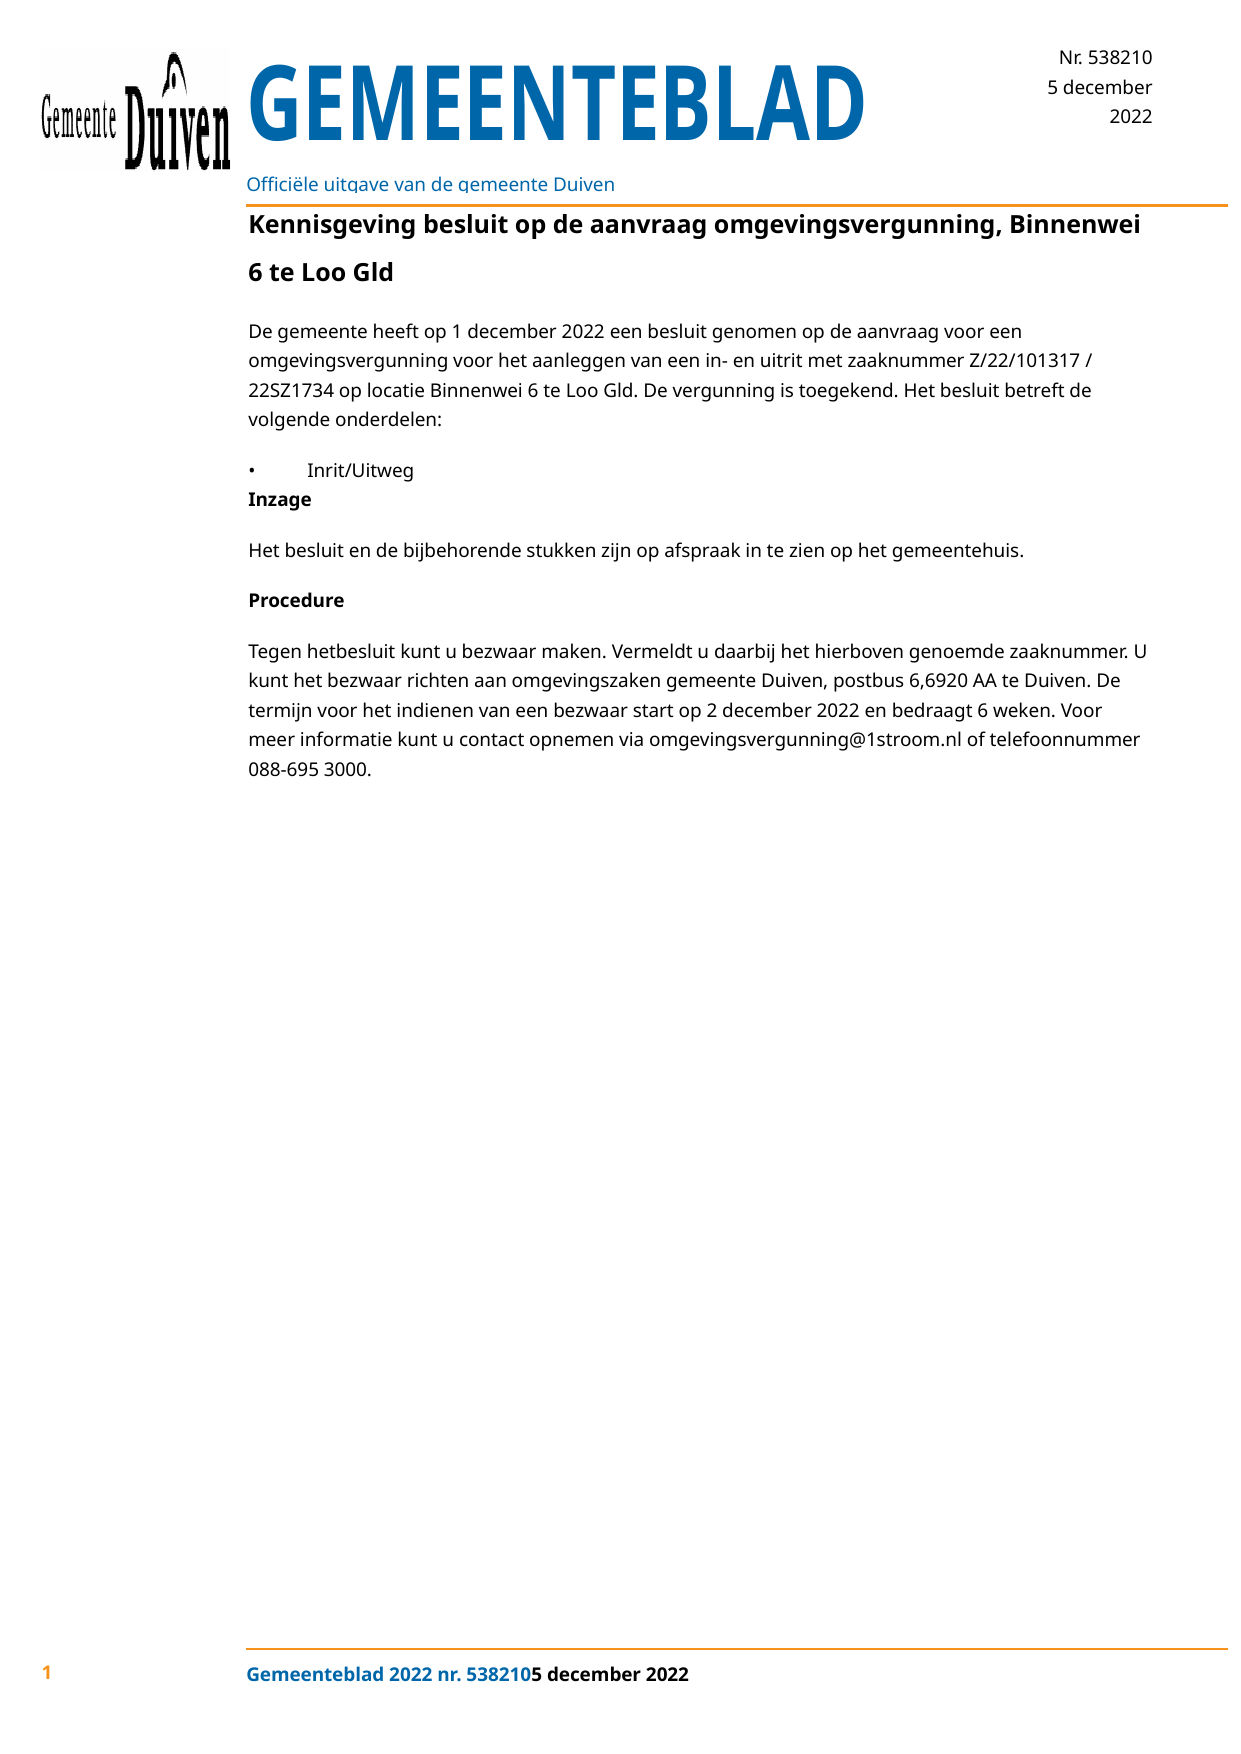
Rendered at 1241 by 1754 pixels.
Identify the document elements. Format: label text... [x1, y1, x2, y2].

text Kennisgeving besluit op de aanvraag omgevingsvergunning, Binnenwei 6 te Loo Gld [248, 207, 1152, 288]
text Tegen hetbesluit kunt u bezwaar maken. Vermeldt u daarbij het hierboven genoemde zaaknummer. U kunt het bezwaar richten aan omgevingszaken gemeente Duiven, postbus 6,6920 AA te Duiven. De termijn voor het indienen van een bezwaar start op 2 december 2022 en bedraagt 6 weken. Voor meer informatie kunt u contact opnemen via omgevingsvergunning@1stroom.nl of telefoonnummer 088-695 3000. [248, 638, 1152, 782]
list Inrit/Uitweg [248, 457, 1152, 483]
text De gemeente heeft op 1 december 2022 een besluit genomen op de aanvraag voor een omgevingsvergunning voor het aanleggen van een in- en uitrit met zaaknummer Z/22/101317 / 22SZ1734 op locatie Binnenwei 6 te Loo Gld. De vergunning is toegekend. Het besluit betreft de volgende onderdelen: [248, 318, 1152, 432]
text Procedure [248, 587, 1152, 613]
text Het besluit en de bijbehorende stukken zijn op afspraak in te zien op het gemeentehuis. [248, 537, 1152, 563]
picture [41, 47, 231, 172]
text Inzage [248, 487, 1152, 512]
